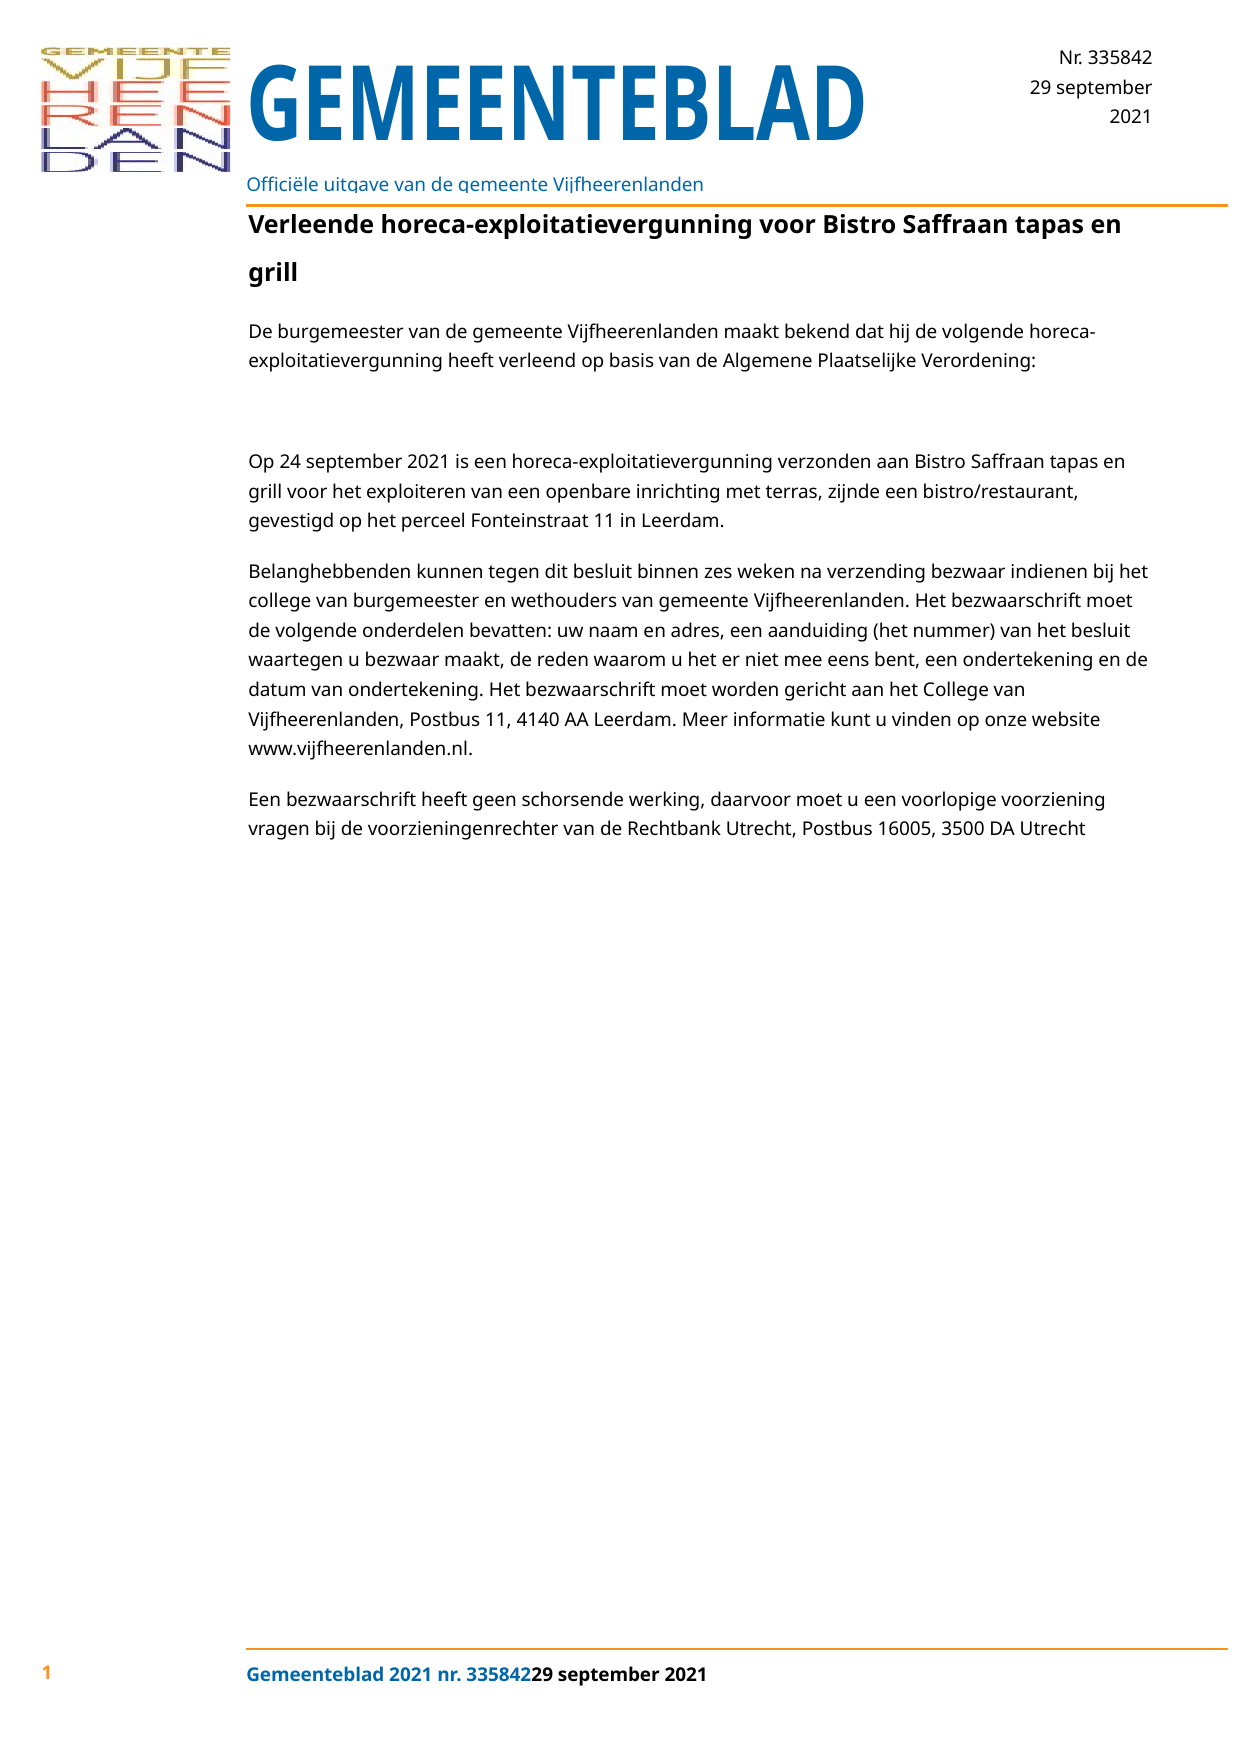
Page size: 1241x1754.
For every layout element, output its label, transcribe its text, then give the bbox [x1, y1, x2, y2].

text De burgemeester van de gemeente Vijfheerenlanden maakt bekend dat hij de volgende horeca-exploitatievergunning heeft verleend op basis van de Algemene Plaatselijke Verordening: [248, 318, 1152, 373]
picture [41, 47, 231, 172]
text Verleende horeca-exploitatievergunning voor Bistro Saffraan tapas en grill [248, 207, 1152, 288]
text Een bezwaarschrift heeft geen schorsende werking, daarvoor moet u een voorlopige voorziening vragen bij de voorzieningenrechter van de Rechtbank Utrecht, Postbus 16005, 3500 DA Utrecht [248, 786, 1152, 841]
text Op 24 september 2021 is een horeca-exploitatievergunning verzonden aan Bistro Saffraan tapas en grill voor het exploiteren van een openbare inrichting met terras, zijnde een bistro/restaurant, gevestigd op het perceel Fonteinstraat 11 in Leerdam. [248, 448, 1152, 533]
text Belanghebbenden kunnen tegen dit besluit binnen zes weken na verzending bezwaar indienen bij het college van burgemeester en wethouders van gemeente Vijfheerenlanden. Het bezwaarschrift moet de volgende onderdelen bevatten: uw naam en adres, een aanduiding (het nummer) van het besluit waartegen u bezwaar maakt, de reden waarom u het er niet mee eens bent, een ondertekening en de datum van ondertekening. Het bezwaarschrift moet worden gericht aan het College van Vijfheerenlanden, Postbus 11, 4140 AA Leerdam. Meer informatie kunt u vinden op onze website www.vijfheerenlanden.nl. [248, 558, 1152, 761]
